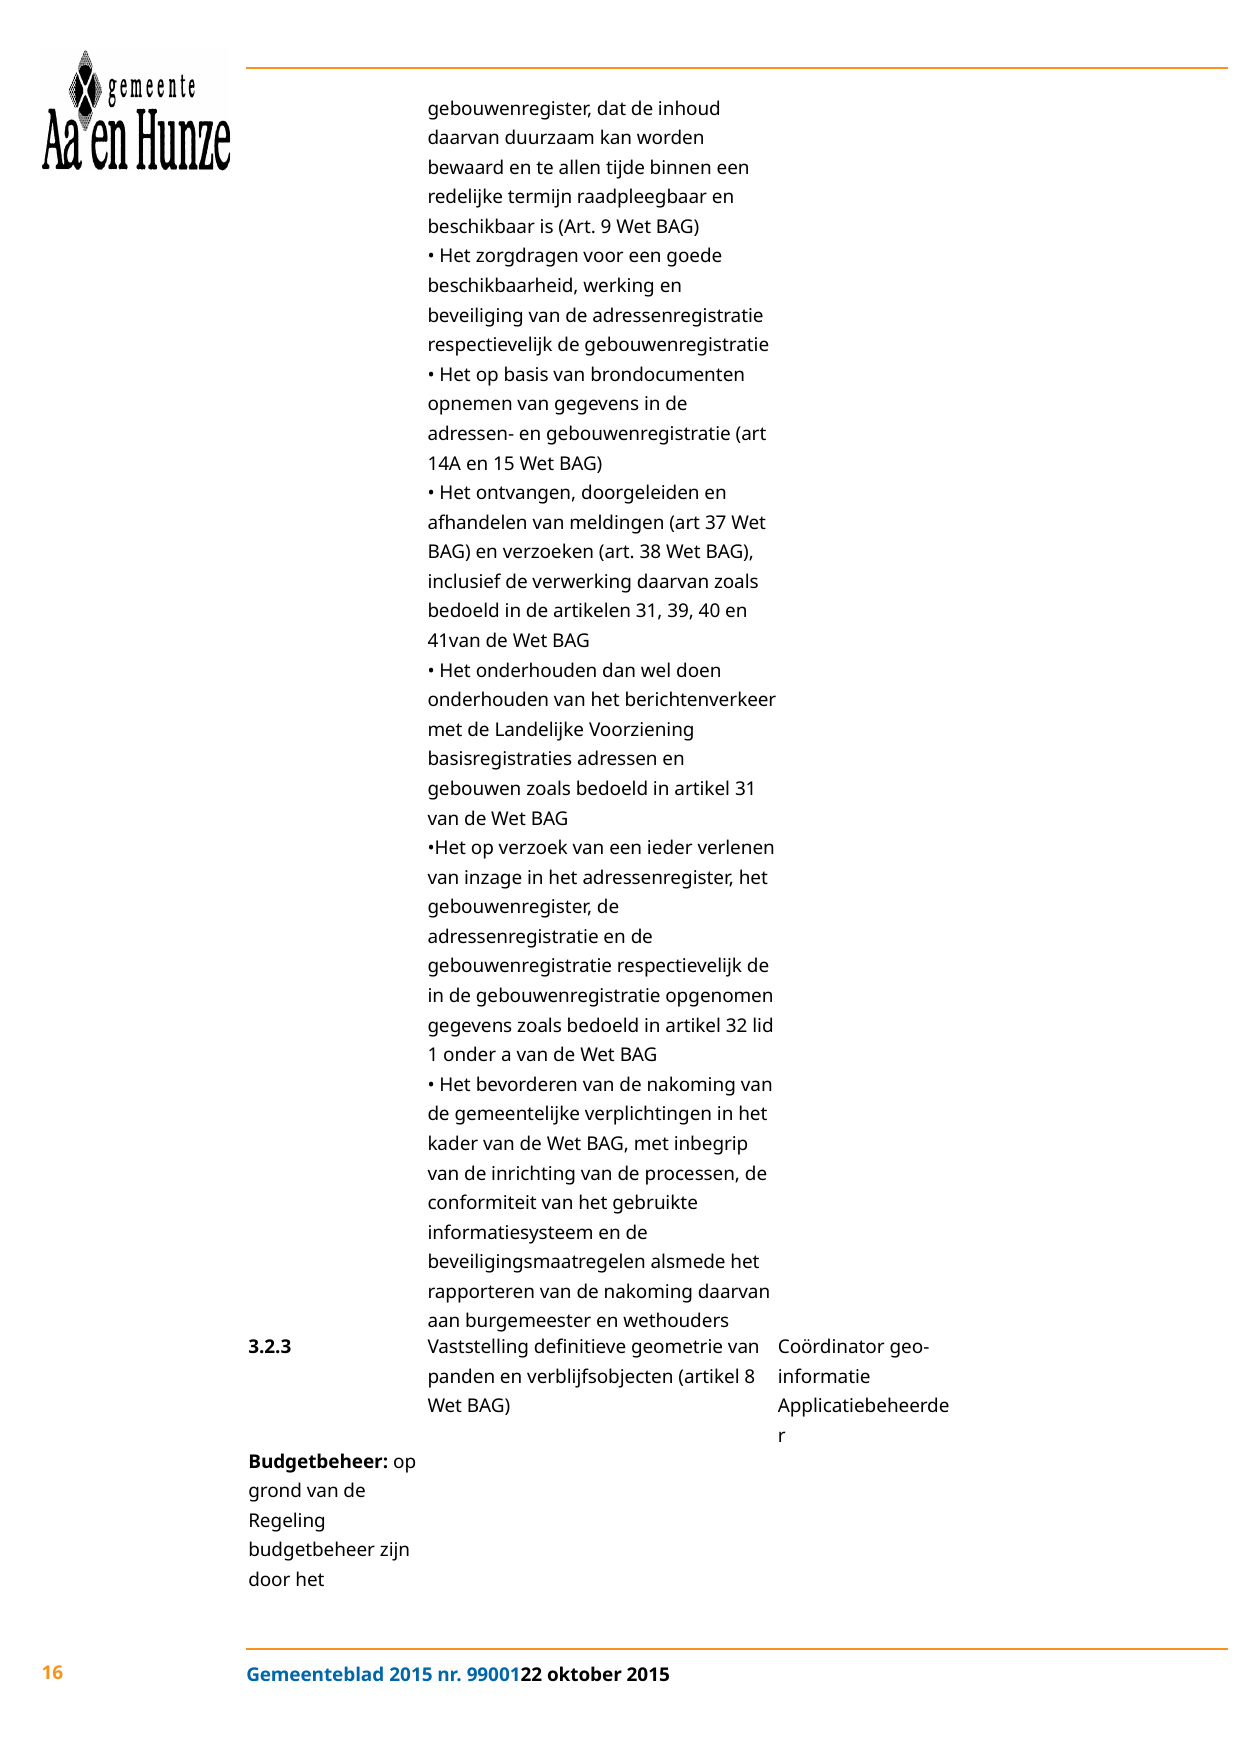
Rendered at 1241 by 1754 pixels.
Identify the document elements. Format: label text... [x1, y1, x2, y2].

table_cell Budgetbeheer: op grond van de Regeling budgetbeheer zijn door het [248, 1448, 427, 1592]
table_cell [957, 1334, 1152, 1448]
table_cell [957, 95, 1152, 1333]
table_cell 3.2.3 [248, 1334, 427, 1448]
table_cell gebouwenregister, dat de inhoud daarvan duurzaam kan worden bewaard en te allen tijde binnen een redelijke termijn raadpleegbaar en beschikbaar is (Art. 9 Wet BAG) • Het zorgdragen voor een goede beschikbaarheid, werking en beveiliging van de adressenregistratie respectievelijk de gebouwenregistratie • Het op basis van brondocumenten opnemen van gegevens in de adressen- en gebouwenregistratie (art 14A en 15 Wet BAG) • Het ontvangen, doorgeleiden en afhandelen van meldingen (art 37 Wet BAG) en verzoeken (art. 38 Wet BAG), inclusief de verwerking daarvan zoals bedoeld in de artikelen 31, 39, 40 en 41van de Wet BAG • Het onderhouden dan wel doen onderhouden van het berichtenverkeer met de Landelijke Voorziening basisregistraties adressen en gebouwen zoals bedoeld in artikel 31 van de Wet BAG •Het op verzoek van een ieder verlenen van inzage in het adressenregister, het gebouwenregister, de adressenregistratie en de gebouwenregistratie respectievelijk de in de gebouwenregistratie opgenomen gegevens zoals bedoeld in artikel 32 lid 1 onder a van de Wet BAG • Het bevorderen van de nakoming van de gemeentelijke verplichtingen in het kader van de Wet BAG, met inbegrip van de inrichting van de processen, de conformiteit van het gebruikte informatiesysteem en de beveiligingsmaatregelen alsmede het rapporteren van de nakoming daarvan aan burgemeester en wethouders [427, 95, 778, 1333]
table_cell [778, 95, 957, 1333]
picture [41, 47, 231, 172]
table_cell Coördinator geo-informatie Applicatiebeheerder [778, 1334, 957, 1448]
table_cell [248, 95, 427, 1333]
table_cell Vaststelling definitieve geometrie van panden en verblijfsobjecten (artikel 8 Wet BAG) [427, 1334, 778, 1448]
